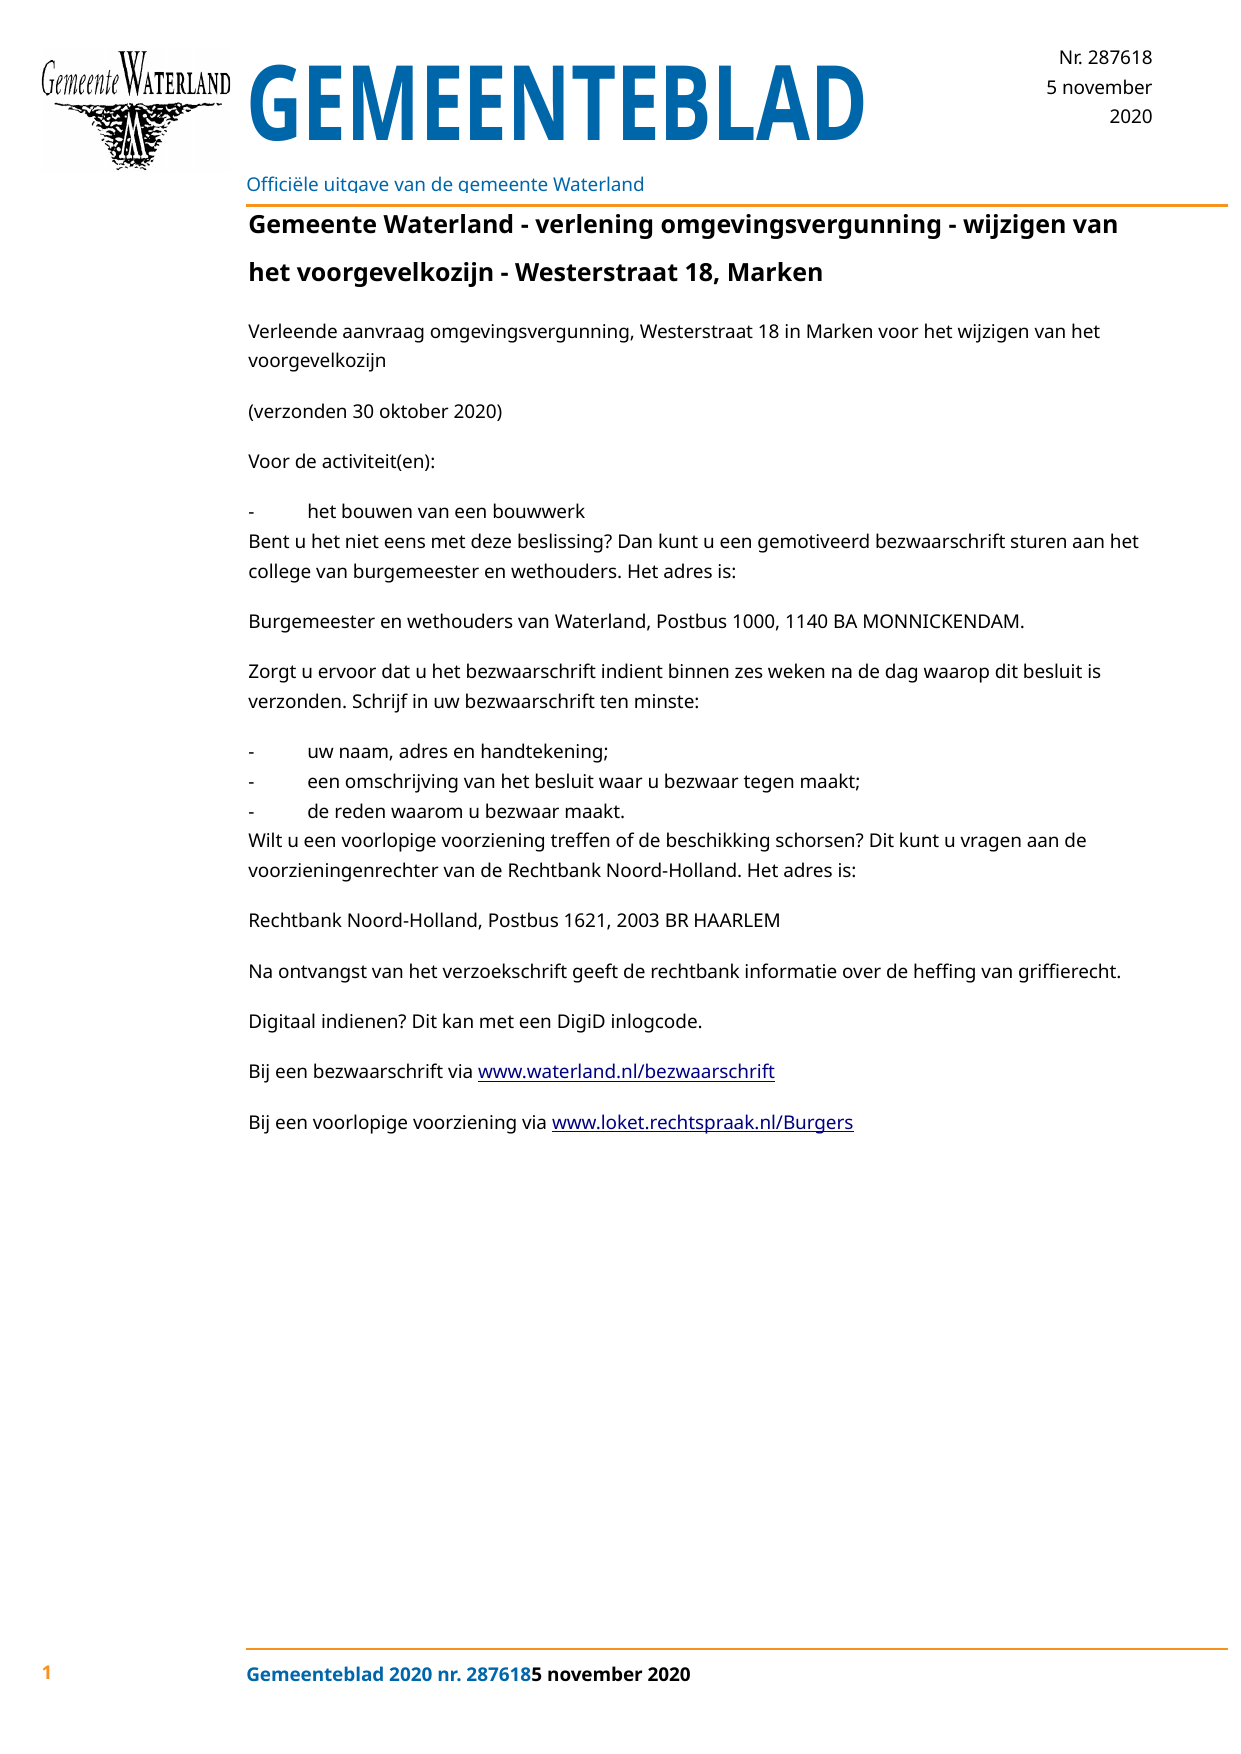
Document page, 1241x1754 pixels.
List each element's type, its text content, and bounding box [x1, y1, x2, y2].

text Digitaal indienen? Dit kan met een DigiD inlogcode. [248, 1008, 1152, 1034]
text Burgemeester en wethouders van Waterland, Postbus 1000, 1140 BA MONNICKENDAM. [248, 608, 1152, 634]
list een omschrijving van het besluit waar u bezwaar tegen maakt; [248, 768, 1152, 794]
text Bent u het niet eens met deze beslissing? Dan kunt u een gemotiveerd bezwaarschrift sturen aan het college van burgemeester en wethouders. Het adres is: [248, 528, 1152, 584]
text Rechtbank Noord-Holland, Postbus 1621, 2003 BR HAARLEM [248, 907, 1152, 933]
text (verzonden 30 oktober 2020) [248, 398, 1152, 424]
text Verleende aanvraag omgevingsvergunning, Westerstraat 18 in Marken voor het wijzigen van het voorgevelkozijn [248, 318, 1152, 373]
text Na ontvangst van het verzoekschrift geeft de rechtbank informatie over de heffing van griffierecht. [248, 958, 1152, 984]
text Bij een bezwaarschrift via www.waterland.nl/bezwaarschrift [248, 1059, 1152, 1084]
text Wilt u een voorlopige voorziening treffen of de beschikking schorsen? Dit kunt u vragen aan de voorzieningenrechter van de Rechtbank Noord-Holland. Het adres is: [248, 827, 1152, 883]
list de reden waarom u bezwaar maakt. [248, 798, 1152, 824]
list het bouwen van een bouwwerk [248, 499, 1152, 524]
text Gemeente Waterland - verlening omgevingsvergunning - wijzigen van het voorgevelkozijn - Westerstraat 18, Marken [248, 207, 1152, 288]
text Zorgt u ervoor dat u het bezwaarschrift indient binnen zes weken na de dag waarop dit besluit is verzonden. Schrijf in uw bezwaarschrift ten minste: [248, 659, 1152, 714]
list uw naam, adres en handtekening; [248, 739, 1152, 764]
picture [41, 47, 231, 172]
text Bij een voorlopige voorziening via www.loket.rechtspraak.nl/Burgers [248, 1109, 1152, 1135]
text Voor de activiteit(en): [248, 448, 1152, 474]
